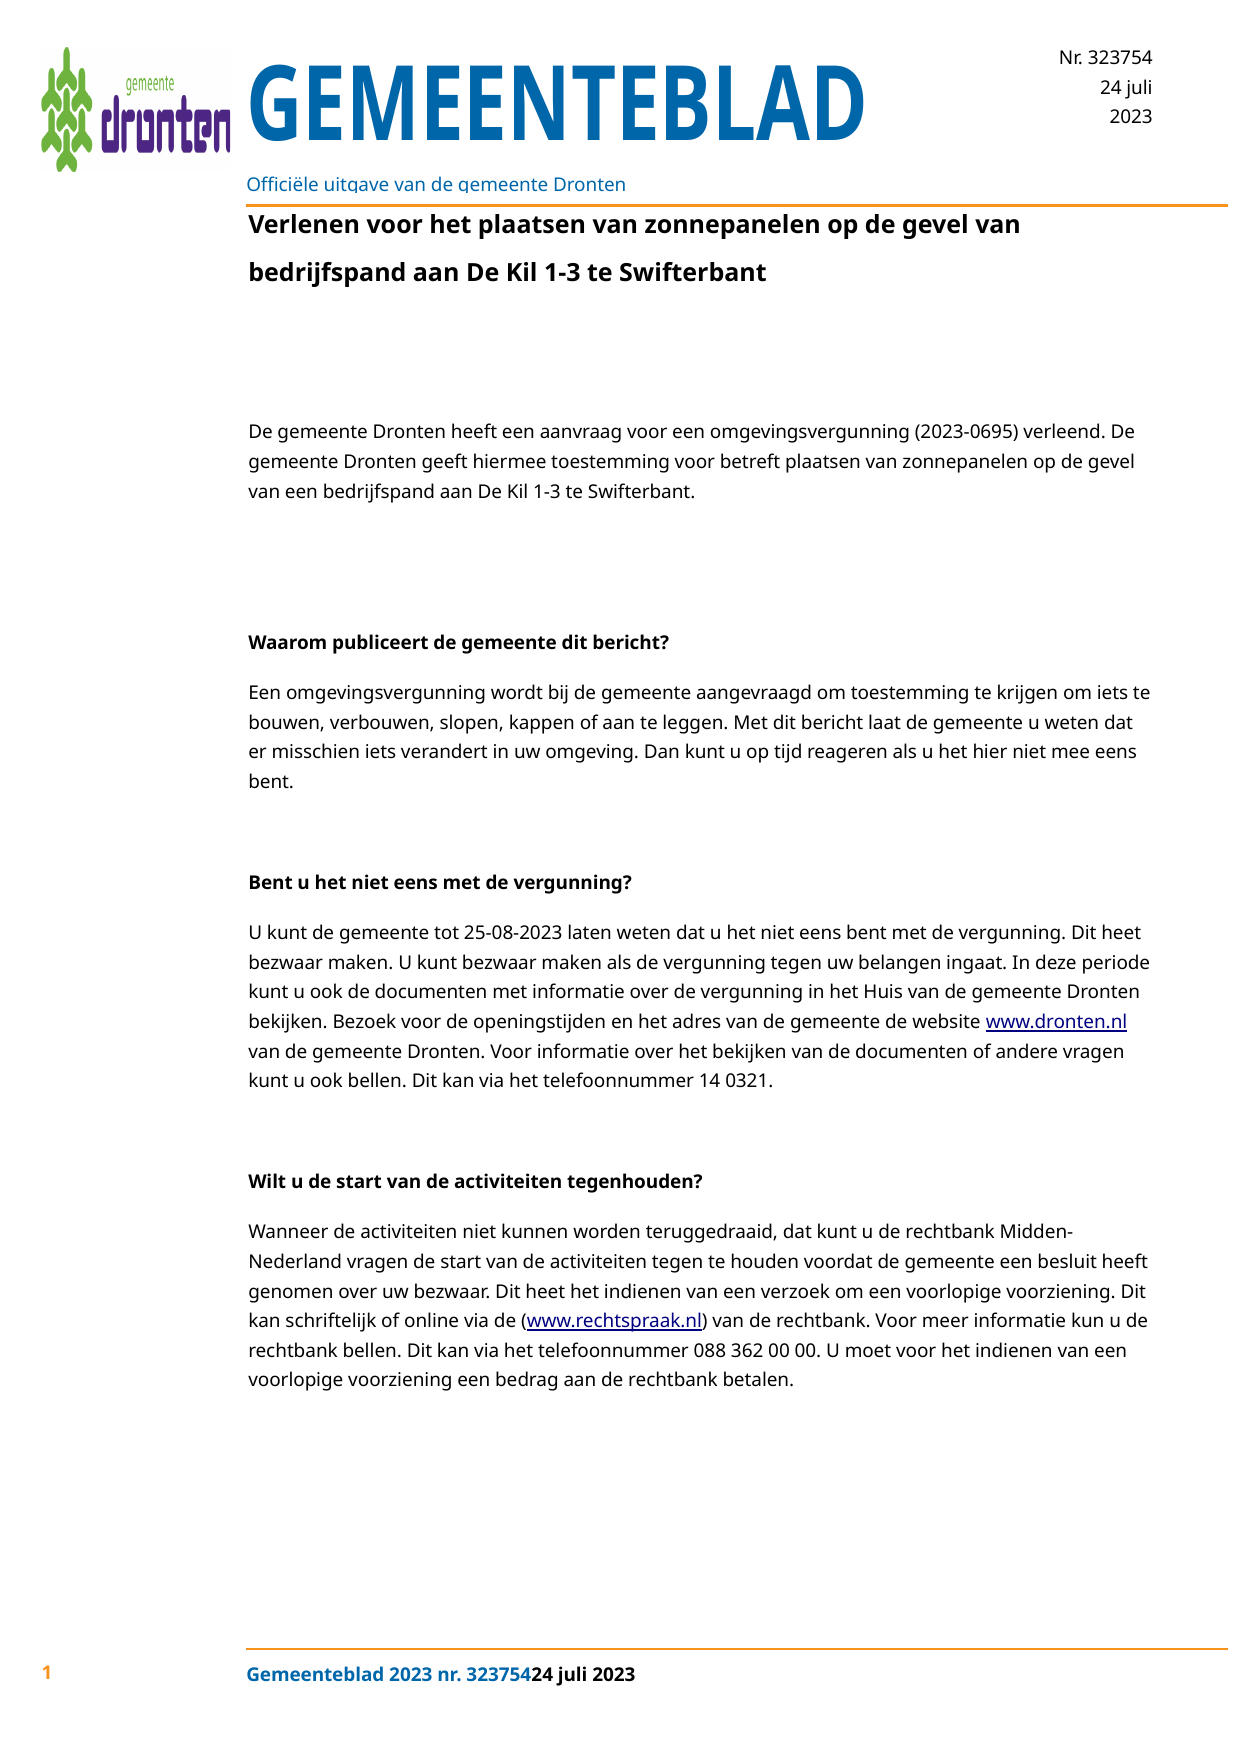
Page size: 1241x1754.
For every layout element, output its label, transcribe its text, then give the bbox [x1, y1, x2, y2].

text Wilt u de start van de activiteiten tegenhouden? [248, 1168, 1152, 1194]
text Een omgevingsvergunning wordt bij de gemeente aangevraagd om toestemming te krijgen om iets te bouwen, verbouwen, slopen, kappen of aan te leggen. Met dit bericht laat de gemeente u weten dat er misschien iets verandert in uw omgeving. Dan kunt u op tijd reageren als u het hier niet mee eens bent. [248, 679, 1152, 794]
text Verlenen voor het plaatsen van zonnepanelen op de gevel van bedrijfspand aan De Kil 1-3 te Swifterbant [248, 207, 1152, 288]
text Wanneer de activiteiten niet kunnen worden teruggedraaid, dat kunt u de rechtbank Midden-Nederland vragen de start van de activiteiten tegen te houden voordat de gemeente een besluit heeft genomen over uw bezwaar. Dit heet het indienen van een verzoek om een voorlopige voorziening. Dit kan schriftelijk of online via de (www.rechtspraak.nl) van de rechtbank. Voor meer informatie kun u de rechtbank bellen. Dit kan via het telefoonnummer 088 362 00 00. U moet voor het indienen van een voorlopige voorziening een bedrag aan de rechtbank betalen. [248, 1219, 1152, 1392]
text De gemeente Dronten heeft een aanvraag voor een omgevingsvergunning (2023-0695) verleend. De gemeente Dronten geeft hiermee toestemming voor betreft plaatsen van zonnepanelen op de gevel van een bedrijfspand aan De Kil 1-3 te Swifterbant. [248, 419, 1152, 504]
text U kunt de gemeente tot 25-08-2023 laten weten dat u het niet eens bent met de vergunning. Dit heet bezwaar maken. U kunt bezwaar maken als de vergunning tegen uw belangen ingaat. In deze periode kunt u ook de documenten met informatie over de vergunning in het Huis van de gemeente Dronten bekijken. Bezoek voor de openingstijden en het adres van de gemeente de website www.dronten.nl van de gemeente Dronten. Voor informatie over het bekijken van de documenten of andere vragen kunt u ook bellen. Dit kan via het telefoonnummer 14 0321. [248, 919, 1152, 1093]
text Bent u het niet eens met de vergunning? [248, 869, 1152, 895]
text Waarom publiceert de gemeente dit bericht? [248, 629, 1152, 655]
picture [41, 47, 231, 172]
